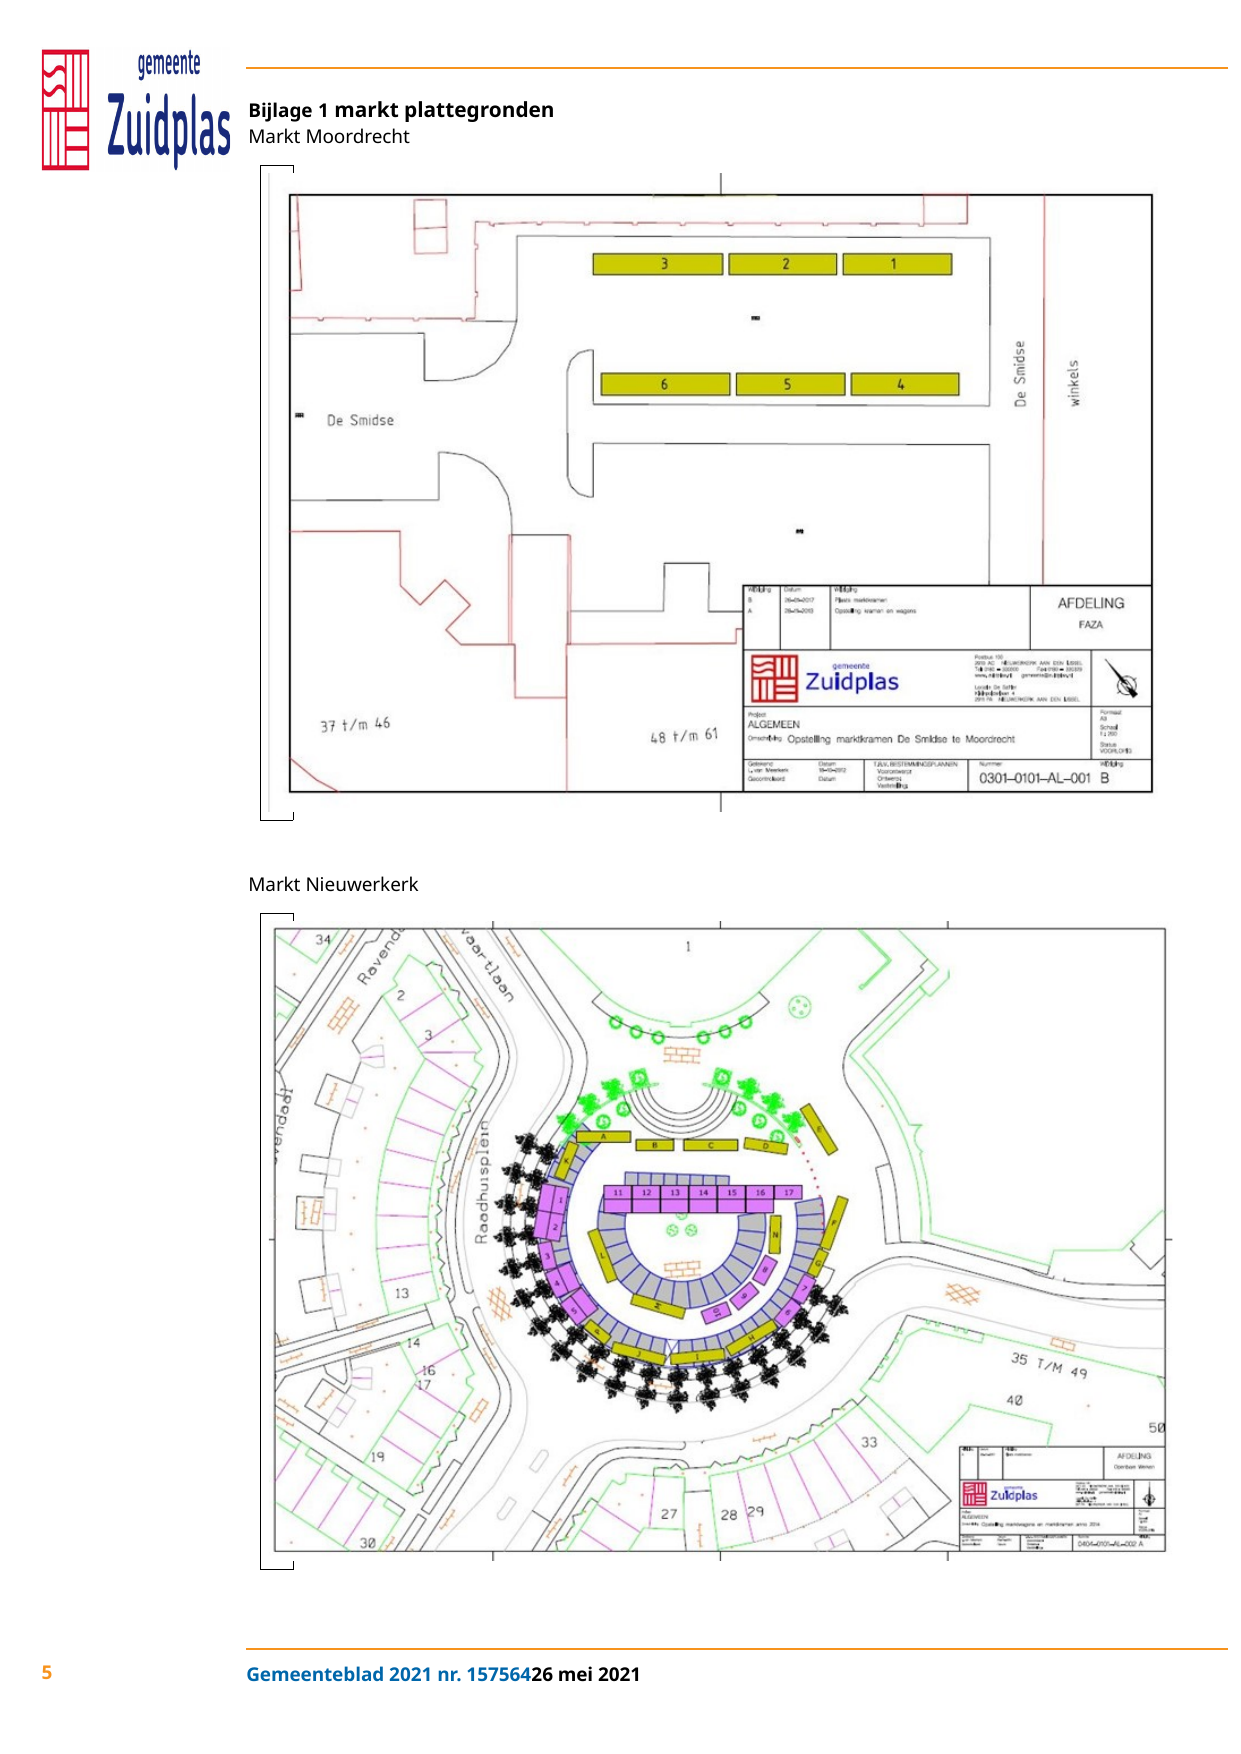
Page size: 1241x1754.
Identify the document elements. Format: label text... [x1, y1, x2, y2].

text Markt Nieuwerkerk [248, 871, 1152, 897]
picture [41, 47, 231, 172]
picture [268, 921, 1173, 1561]
text Markt Moordrecht [248, 123, 1152, 149]
text Bijlage 1 markt plattegronden [248, 95, 1152, 123]
picture [268, 173, 1173, 812]
